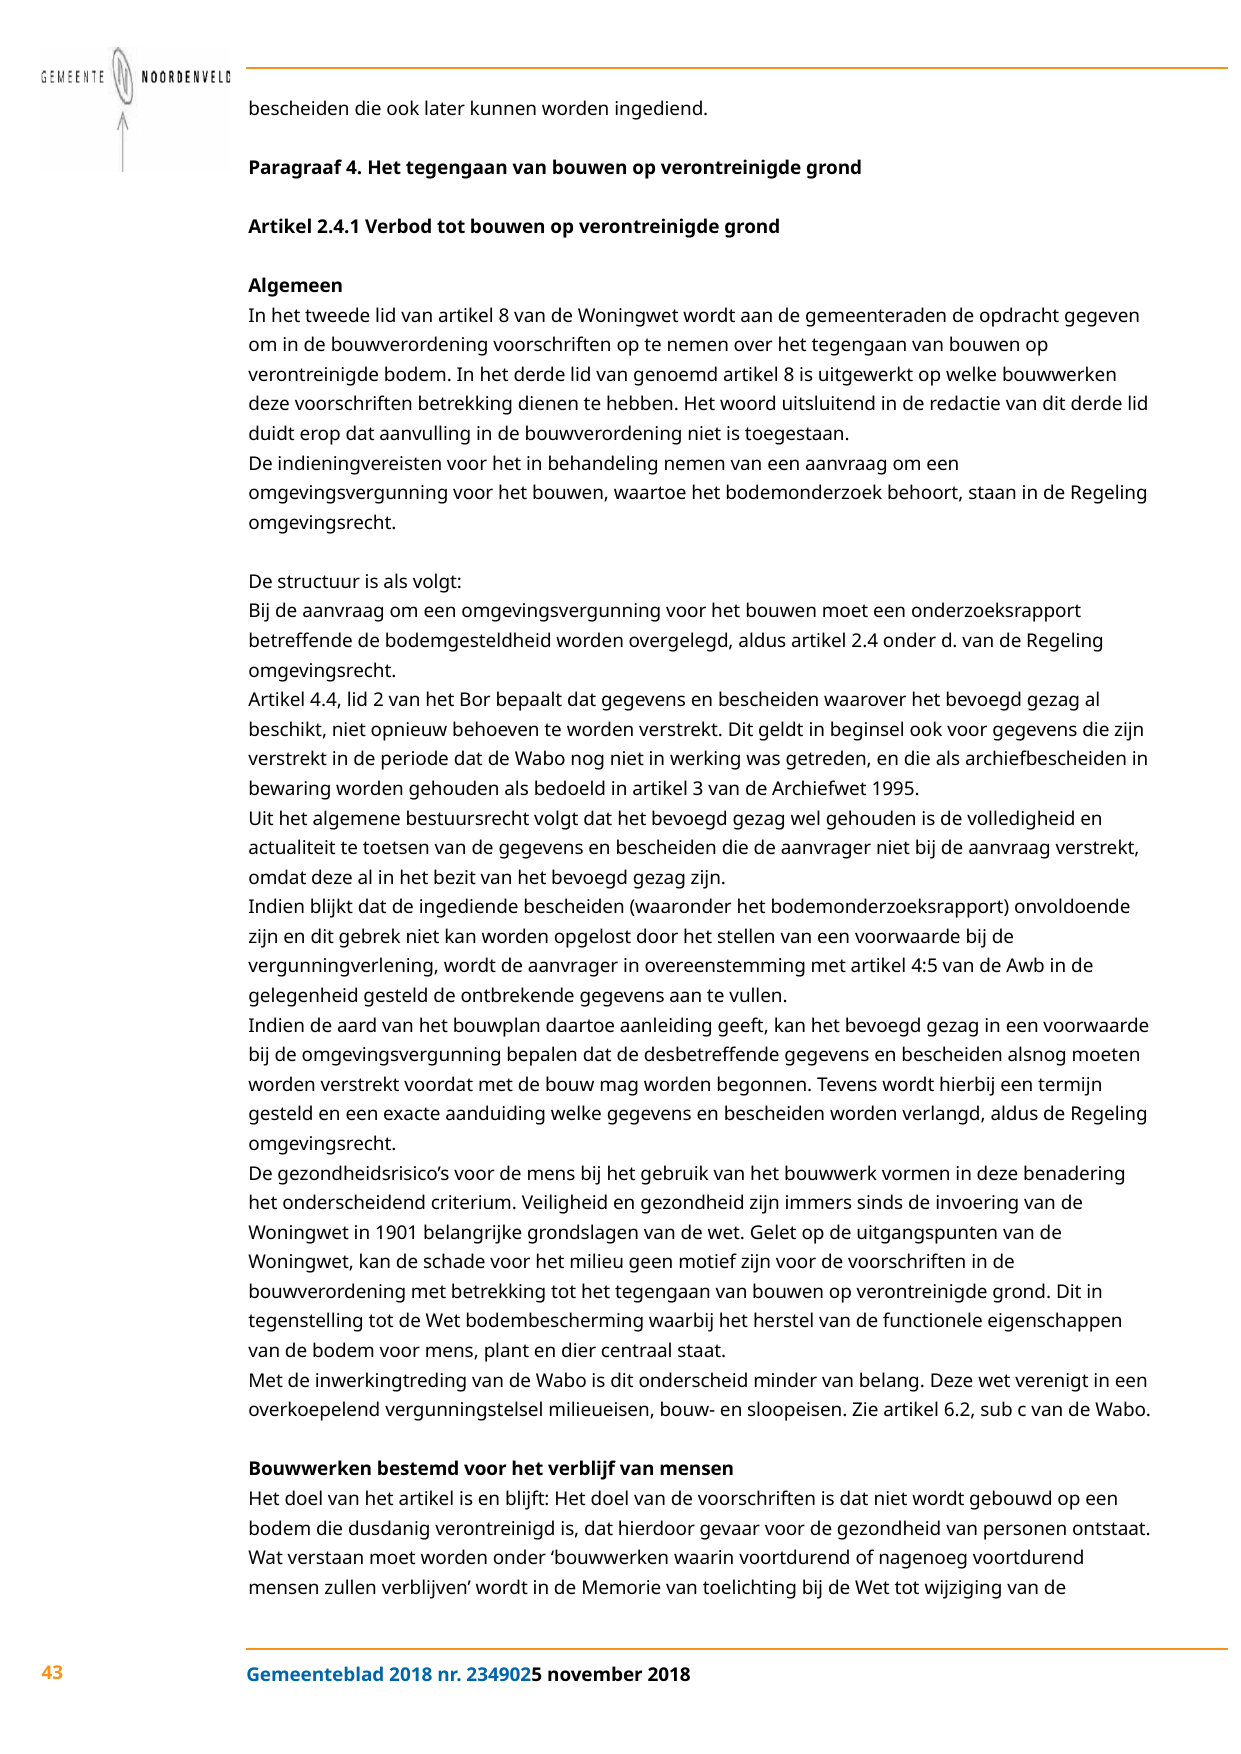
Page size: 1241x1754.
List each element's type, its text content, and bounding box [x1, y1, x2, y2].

text bescheiden die ook later kunnen worden ingediend. [248, 95, 1152, 121]
text Paragraaf 4. Het tegengaan van bouwen op verontreinigde grond [248, 154, 1152, 180]
text Artikel 2.4.1 Verbod tot bouwen op verontreinigde grond [248, 213, 1152, 239]
text Algemeen [248, 272, 1152, 298]
text Wat verstaan moet worden onder ‘bouwwerken waarin voortdurend of nagenoeg voortdurend mensen zullen verblijven’ wordt in de Memorie van toelichting bij de Wet tot wijziging van de [248, 1544, 1152, 1600]
text Bij de aanvraag om een omgevingsvergunning voor het bouwen moet een onderzoeksrapport betreffende de bodemgesteldheid worden overgelegd, aldus artikel 2.4 onder d. van de Regeling omgevingsrecht. [248, 598, 1152, 683]
text Artikel 4.4, lid 2 van het Bor bepaalt dat gegevens en bescheiden waarover het bevoegd gezag al beschikt, niet opnieuw behoeven te worden verstrekt. Dit geldt in beginsel ook voor gegevens die zijn verstrekt in de periode dat de Wabo nog niet in werking was getreden, en die als archiefbescheiden in bewaring worden gehouden als bedoeld in artikel 3 van de Archiefwet 1995. [248, 686, 1152, 801]
text De structuur is als volgt: [248, 568, 1152, 594]
text Indien blijkt dat de ingediende bescheiden (waaronder het bodemonderzoeksrapport) onvoldoende zijn en dit gebrek niet kan worden opgelost door het stellen van een voorwaarde bij de vergunningverlening, wordt de aanvrager in overeenstemming met artikel 4:5 van de Awb in de gelegenheid gesteld de ontbrekende gegevens aan te vullen. [248, 893, 1152, 1008]
text De indieningvereisten voor het in behandeling nemen van een aanvraag om een omgevingsvergunning voor het bouwen, waartoe het bodemonderzoek behoort, staan in de Regeling omgevingsrecht. [248, 450, 1152, 535]
text Het doel van het artikel is en blijft: Het doel van de voorschriften is dat niet wordt gebouwd op een bodem die dusdanig verontreinigd is, dat hierdoor gevaar voor de gezondheid van personen ontstaat. [248, 1485, 1152, 1541]
text Indien de aard van het bouwplan daartoe aanleiding geeft, kan het bevoegd gezag in een voorwaarde bij de omgevingsvergunning bepalen dat de desbetreffende gegevens en bescheiden alsnog moeten worden verstrekt voordat met de bouw mag worden begonnen. Tevens wordt hierbij een termijn gesteld en een exacte aanduiding welke gegevens en bescheiden worden verlangd, aldus de Regeling omgevingsrecht. [248, 1012, 1152, 1156]
picture [41, 47, 231, 172]
text Met de inwerkingtreding van de Wabo is dit onderscheid minder van belang. Deze wet verenigt in een overkoepelend vergunningstelsel milieueisen, bouw- en sloopeisen. Zie artikel 6.2, sub c van de Wabo. [248, 1367, 1152, 1422]
text De gezondheidsrisico’s voor de mens bij het gebruik van het bouwwerk vormen in deze benadering het onderscheidend criterium. Veiligheid en gezondheid zijn immers sinds de invoering van de Woningwet in 1901 belangrijke grondslagen van de wet. Gelet op de uitgangspunten van de Woningwet, kan de schade voor het milieu geen motief zijn voor de voorschriften in de bouwverordening met betrekking tot het tegengaan van bouwen op verontreinigde grond. Dit in tegenstelling tot de Wet bodembescherming waarbij het herstel van de functionele eigenschappen van de bodem voor mens, plant en dier centraal staat. [248, 1160, 1152, 1363]
text In het tweede lid van artikel 8 van de Woningwet wordt aan de gemeenteraden de opdracht gegeven om in de bouwverordening voorschriften op te nemen over het tegengaan van bouwen op verontreinigde bodem. In het derde lid van genoemd artikel 8 is uitgewerkt op welke bouwwerken deze voorschriften betrekking dienen te hebben. Het woord uitsluitend in de redactie van dit derde lid duidt erop dat aanvulling in de bouwverordening niet is toegestaan. [248, 302, 1152, 446]
text Bouwwerken bestemd voor het verblijf van mensen [248, 1456, 1152, 1481]
text Uit het algemene bestuursrecht volgt dat het bevoegd gezag wel gehouden is de volledigheid en actualiteit te toetsen van de gegevens en bescheiden die de aanvrager niet bij de aanvraag verstrekt, omdat deze al in het bezit van het bevoegd gezag zijn. [248, 805, 1152, 890]
